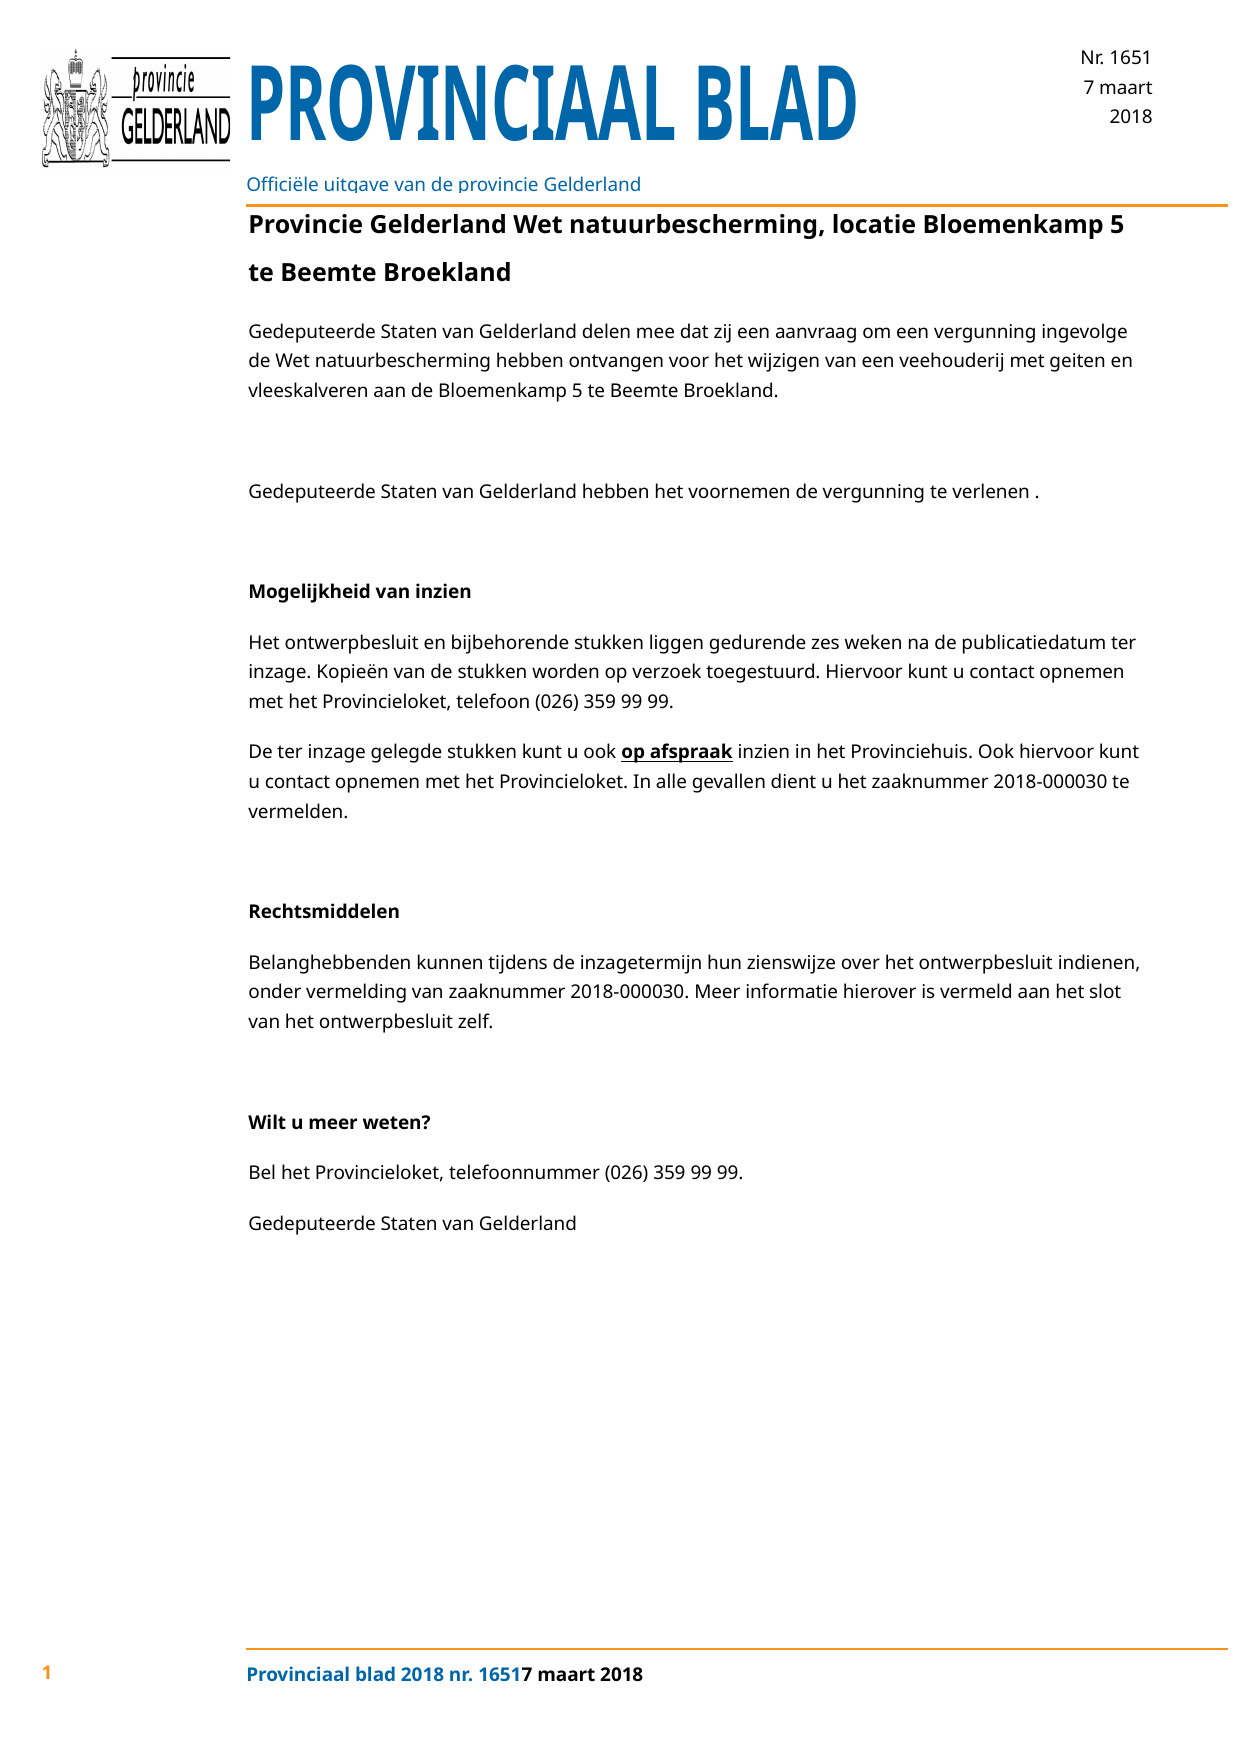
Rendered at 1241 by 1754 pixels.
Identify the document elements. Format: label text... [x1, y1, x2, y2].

text Belanghebbenden kunnen tijdens de inzagetermijn hun zienswijze over het ontwerpbesluit indienen, onder vermelding van zaaknummer 2018-000030. Meer informatie hierover is vermeld aan het slot van het ontwerpbesluit zelf. [248, 949, 1152, 1034]
text De ter inzage gelegde stukken kunt u ook op afspraak inzien in het Provinciehuis. Ook hiervoor kunt u contact opnemen met het Provincieloket. In alle gevallen dient u het zaaknummer 2018-000030 te vermelden. [248, 739, 1152, 824]
text Wilt u meer weten? [248, 1109, 1152, 1135]
text Rechtsmiddelen [248, 899, 1152, 924]
text Bel het Provincieloket, telefoonnummer (026) 359 99 99. [248, 1159, 1152, 1185]
text Gedeputeerde Staten van Gelderland delen mee dat zij een aanvraag om een vergunning ingevolge de Wet natuurbescherming hebben ontvangen voor het wijzigen van een veehouderij met geiten en vleeskalveren aan de Bloemenkamp 5 te Beemte Broekland. [248, 318, 1152, 403]
text Provincie Gelderland Wet natuurbescherming, locatie Bloemenkamp 5 te Beemte Broekland [248, 207, 1152, 288]
text Mogelijkheid van inzien [248, 579, 1152, 604]
text Gedeputeerde Staten van Gelderland hebben het voornemen de vergunning te verlenen . [248, 478, 1152, 504]
text Gedeputeerde Staten van Gelderland [248, 1210, 1152, 1236]
text Het ontwerpbesluit en bijbehorende stukken liggen gedurende zes weken na de publicatiedatum ter inzage. Kopieën van de stukken worden op verzoek toegestuurd. Hiervoor kunt u contact opnemen met het Provincieloket, telefoon (026) 359 99 99. [248, 629, 1152, 714]
picture [41, 47, 231, 172]
